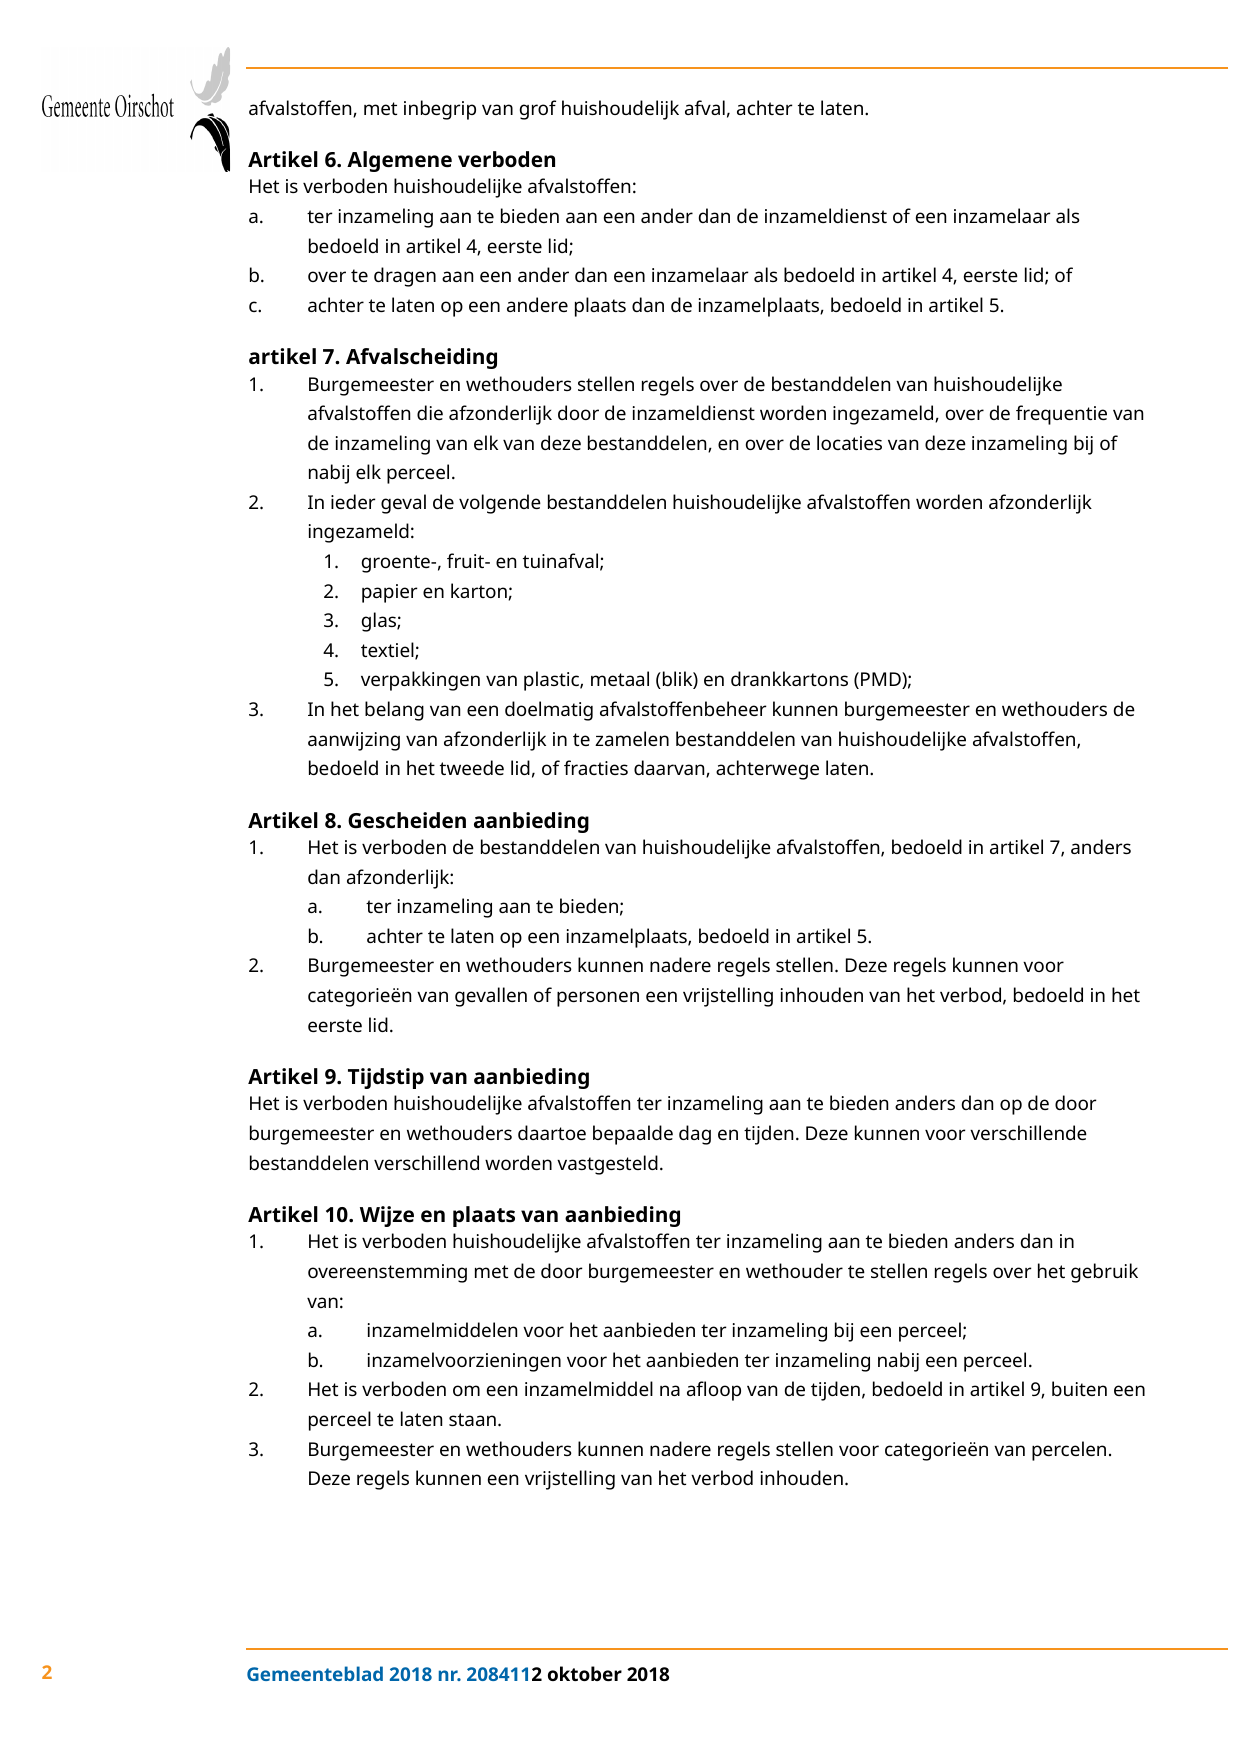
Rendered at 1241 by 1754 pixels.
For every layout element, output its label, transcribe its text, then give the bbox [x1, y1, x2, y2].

list groente-, fruit- en tuinafval; [323, 548, 1152, 574]
list Burgemeester en wethouders kunnen nadere regels stellen voor categorieën van percelen. Deze regels kunnen een vrijstelling van het verbod inhouden. [248, 1436, 1152, 1491]
text Artikel 9. Tijdstip van aanbieding [248, 1062, 1152, 1091]
list In het belang van een doelmatig afvalstoffenbeheer kunnen burgemeester en wethouders de aanwijzing van afzonderlijk in te zamelen bestanddelen van huishoudelijke afvalstoffen, bedoeld in het tweede lid, of fracties daarvan, achterwege laten. [248, 696, 1152, 781]
text afvalstoffen, met inbegrip van grof huishoudelijk afval, achter te laten. [248, 95, 1152, 121]
text Het is verboden huishoudelijke afvalstoffen: [248, 174, 1152, 199]
list In ieder geval de volgende bestanddelen huishoudelijke afvalstoffen worden afzonderlijk ingezameld: [248, 489, 1152, 544]
text Artikel 6. Algemene verboden [248, 145, 1152, 174]
list Burgemeester en wethouders stellen regels over de bestanddelen van huishoudelijke afvalstoffen die afzonderlijk door de inzameldienst worden ingezameld, over de frequentie van de inzameling van elk van deze bestanddelen, en over de locaties van deze inzameling bij of nabij elk perceel. [248, 371, 1152, 485]
list ter inzameling aan te bieden aan een ander dan de inzameldienst of een inzamelaar als bedoeld in artikel 4, eerste lid; [248, 203, 1152, 258]
text artikel 7. Afvalscheiding [248, 342, 1152, 371]
list achter te laten op een andere plaats dan de inzamelplaats, bedoeld in artikel 5. [248, 292, 1152, 318]
list achter te laten op een inzamelplaats, bedoeld in artikel 5. [307, 923, 1152, 949]
text Artikel 10. Wijze en plaats van aanbieding [248, 1200, 1152, 1229]
list glas; [323, 607, 1152, 633]
list Het is verboden om een inzamelmiddel na afloop van de tijden, bedoeld in artikel 9, buiten een perceel te laten staan. [248, 1377, 1152, 1432]
list ter inzameling aan te bieden; [307, 893, 1152, 919]
list inzamelvoorzieningen voor het aanbieden ter inzameling nabij een perceel. [307, 1347, 1152, 1373]
list Het is verboden de bestanddelen van huishoudelijke afvalstoffen, bedoeld in artikel 7, anders dan afzonderlijk: [248, 834, 1152, 889]
list Burgemeester en wethouders kunnen nadere regels stellen. Deze regels kunnen voor categorieën van gevallen of personen een vrijstelling inhouden van het verbod, bedoeld in het eerste lid. [248, 953, 1152, 1037]
text Artikel 8. Gescheiden aanbieding [248, 806, 1152, 834]
picture [41, 47, 231, 172]
list textiel; [323, 637, 1152, 663]
list papier en karton; [323, 578, 1152, 604]
text Het is verboden huishoudelijke afvalstoffen ter inzameling aan te bieden anders dan op de door burgemeester en wethouders daartoe bepaalde dag en tijden. Deze kunnen voor verschillende bestanddelen verschillend worden vastgesteld. [248, 1091, 1152, 1176]
list inzamelmiddelen voor het aanbieden ter inzameling bij een perceel; [307, 1317, 1152, 1343]
list Het is verboden huishoudelijke afvalstoffen ter inzameling aan te bieden anders dan in overeenstemming met de door burgemeester en wethouder te stellen regels over het gebruik van: [248, 1229, 1152, 1313]
list over te dragen aan een ander dan een inzamelaar als bedoeld in artikel 4, eerste lid; of [248, 262, 1152, 288]
list verpakkingen van plastic, metaal (blik) en drankkartons (PMD); [323, 667, 1152, 692]
